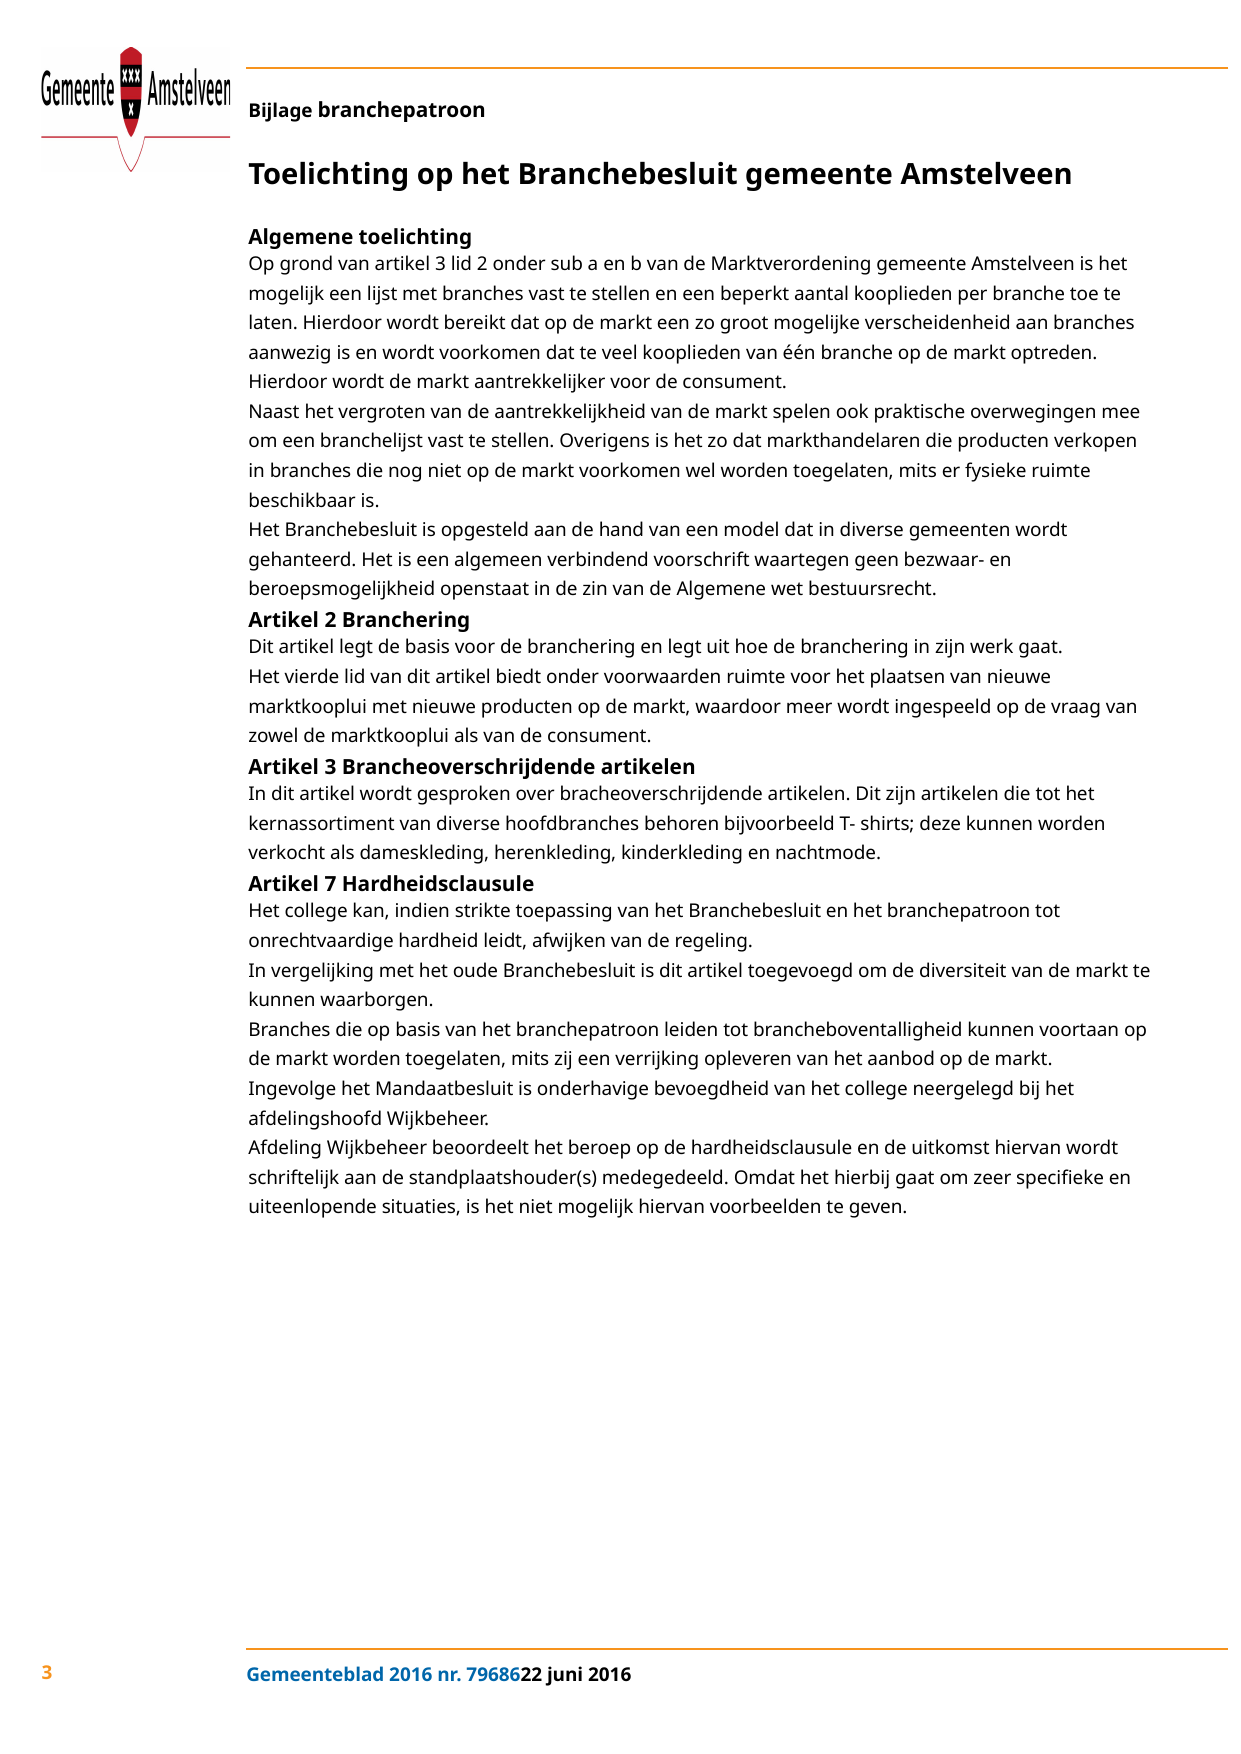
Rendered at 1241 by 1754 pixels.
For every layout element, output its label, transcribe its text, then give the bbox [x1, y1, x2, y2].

text Het Branchebesluit is opgesteld aan de hand van een model dat in diverse gemeenten wordt gehanteerd. Het is een algemeen verbindend voorschrift waartegen geen bezwaar- en beroepsmogelijkheid openstaat in de zin van de Algemene wet bestuursrecht. [248, 516, 1152, 601]
text Naast het vergroten van de aantrekkelijkheid van de markt spelen ook praktische overwegingen mee om een branchelijst vast te stellen. Overigens is het zo dat markthandelaren die producten verkopen in branches die nog niet op de markt voorkomen wel worden toegelaten, mits er fysieke ruimte beschikbaar is. [248, 398, 1152, 513]
text Algemene toelichting [248, 222, 1152, 250]
text In vergelijking met het oude Branchebesluit is dit artikel toegevoegd om de diversiteit van de markt te kunnen waarborgen. [248, 957, 1152, 1012]
text Toelichting op het Branchebesluit gemeente Amstelveen [248, 153, 1152, 193]
text Het college kan, indien strikte toepassing van het Branchebesluit en het branchepatroon tot onrechtvaardige hardheid leidt, afwijken van de regeling. [248, 898, 1152, 953]
text Ingevolge het Mandaatbesluit is onderhavige bevoegdheid van het college neergelegd bij het afdelingshoofd Wijkbeheer. [248, 1075, 1152, 1130]
text Artikel 2 Branchering [248, 605, 1152, 634]
text Dit artikel legt de basis voor de branchering en legt uit hoe de branchering in zijn werk gaat. [248, 634, 1152, 659]
text In dit artikel wordt gesproken over bracheoverschrijdende artikelen. Dit zijn artikelen die tot het kernassortiment van diverse hoofdbranches behoren bijvoorbeeld T- shirts; deze kunnen worden verkocht als dameskleding, herenkleding, kinderkleding en nachtmode. [248, 780, 1152, 865]
text Op grond van artikel 3 lid 2 onder sub a en b van de Marktverordening gemeente Amstelveen is het mogelijk een lijst met branches vast te stellen en een beperkt aantal kooplieden per branche toe te laten. Hierdoor wordt bereikt dat op de markt een zo groot mogelijke verscheidenheid aan branches aanwezig is en wordt voorkomen dat te veel kooplieden van één branche op de markt optreden. Hierdoor wordt de markt aantrekkelijker voor de consument. [248, 250, 1152, 394]
text Afdeling Wijkbeheer beoordeelt het beroep op de hardheidsclausule en de uitkomst hiervan wordt schriftelijk aan de standplaatshouder(s) medegedeeld. Omdat het hierbij gaat om zeer specifieke en uiteenlopende situaties, is het niet mogelijk hiervan voorbeelden te geven. [248, 1134, 1152, 1219]
text Het vierde lid van dit artikel biedt onder voorwaarden ruimte voor het plaatsen van nieuwe marktkooplui met nieuwe producten op de markt, waardoor meer wordt ingespeeld op de vraag van zowel de marktkooplui als van de consument. [248, 663, 1152, 748]
text Branches die op basis van het branchepatroon leiden tot brancheboventalligheid kunnen voortaan op de markt worden toegelaten, mits zij een verrijking opleveren van het aanbod op de markt. [248, 1016, 1152, 1071]
text Artikel 3 Brancheoverschrijdende artikelen [248, 752, 1152, 780]
picture [41, 47, 231, 172]
text Artikel 7 Hardheidsclausule [248, 869, 1152, 898]
text Bijlage branchepatroon [248, 95, 1152, 123]
